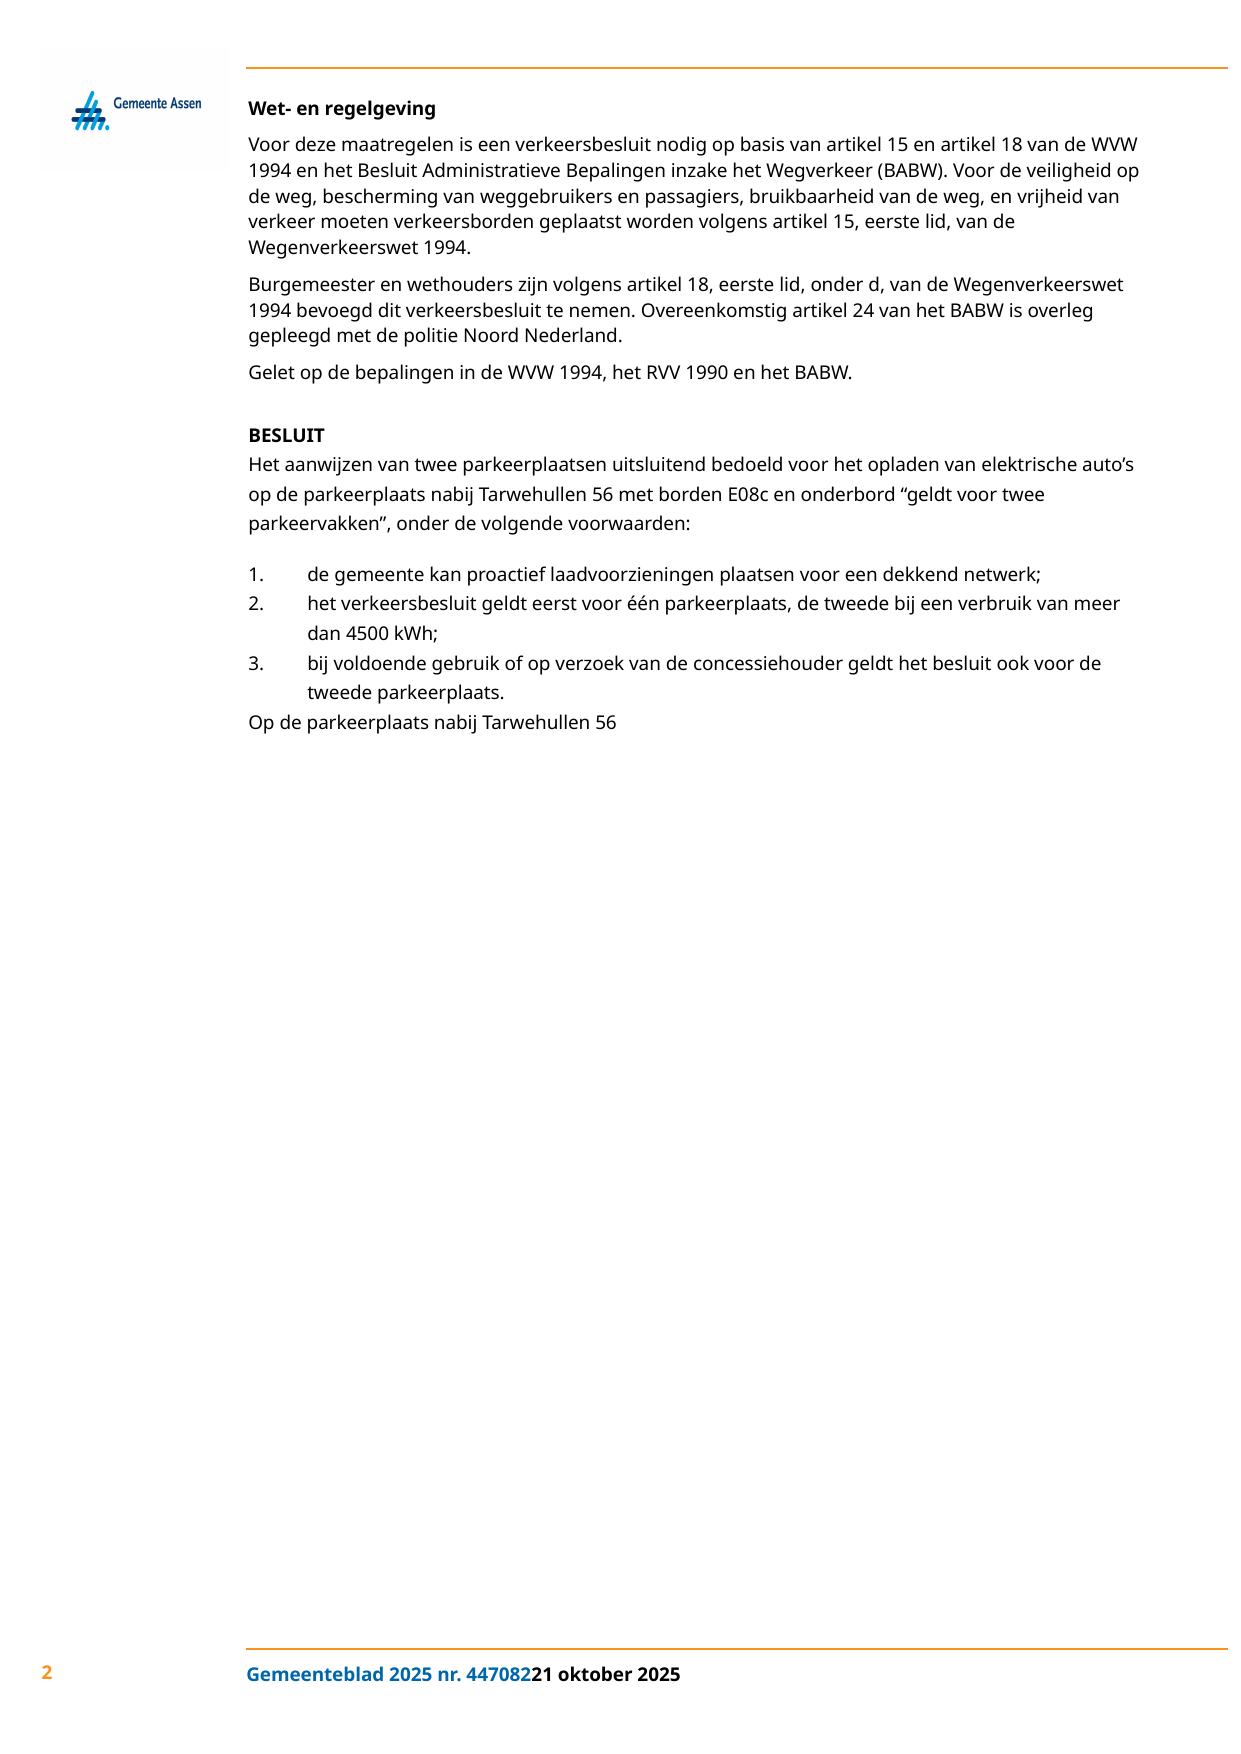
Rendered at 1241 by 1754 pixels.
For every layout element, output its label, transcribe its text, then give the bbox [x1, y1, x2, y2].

picture [41, 47, 231, 172]
text Burgemeester en wethouders zijn volgens artikel 18, eerste lid, onder d, van de Wegenverkeerswet 1994 bevoegd dit verkeersbesluit te nemen. Overeenkomstig artikel 24 van het BABW is overleg gepleegd met de politie Noord Nederland. [248, 271, 1152, 348]
list de gemeente kan proactief laadvoorzieningen plaatsen voor een dekkend netwerk; [248, 561, 1152, 587]
text Wet- en regelgeving [248, 95, 1152, 121]
list bij voldoende gebruik of op verzoek van de concessiehouder geldt het besluit ook voor de tweede parkeerplaats. [248, 650, 1152, 705]
text Gelet op de bepalingen in de WVW 1994, het RVV 1990 en het BABW. [248, 359, 1152, 385]
text Voor deze maatregelen is een verkeersbesluit nodig op basis van artikel 15 en artikel 18 van de WVW 1994 en het Besluit Administratieve Bepalingen inzake het Wegverkeer (BABW). Voor de veiligheid op de weg, bescherming van weggebruikers en passagiers, bruikbaarheid van de weg, en vrijheid van verkeer moeten verkeersborden geplaatst worden volgens artikel 15, eerste lid, van de Wegenverkeerswet 1994. [248, 131, 1152, 260]
list het verkeersbesluit geldt eerst voor één parkeerplaats, de tweede bij een verbruik van meer dan 4500 kWh; [248, 591, 1152, 646]
text Op de parkeerplaats nabij Tarwehullen 56 [248, 709, 1152, 735]
text Het aanwijzen van twee parkeerplaatsen uitsluitend bedoeld voor het opladen van elektrische auto’s op de parkeerplaats nabij Tarwehullen 56 met borden E08c en onderbord “geldt voor twee parkeervakken”, onder de volgende voorwaarden: [248, 451, 1152, 536]
text BESLUIT [248, 422, 1152, 448]
